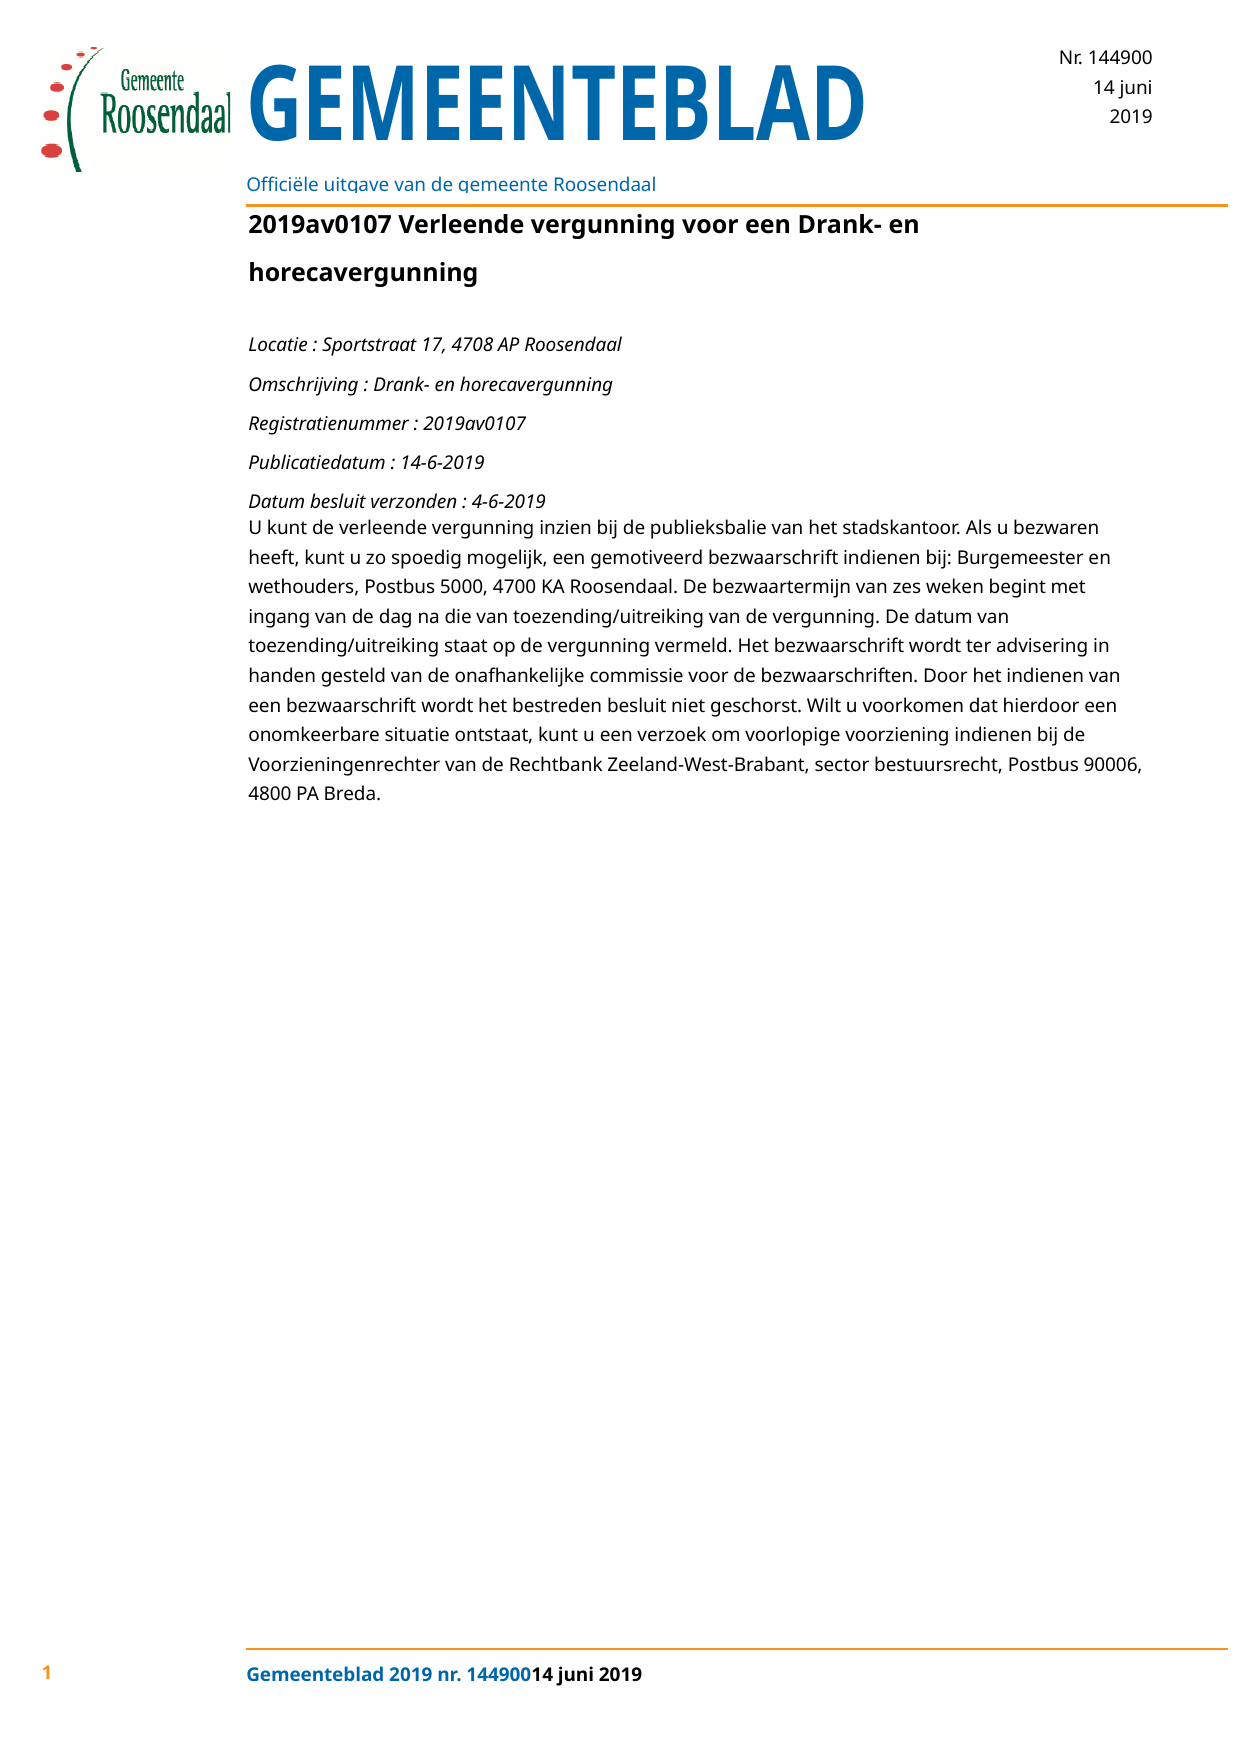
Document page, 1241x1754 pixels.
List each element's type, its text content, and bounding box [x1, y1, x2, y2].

text Datum besluit verzonden : 4-6-2019 [248, 488, 1152, 514]
text 2019av0107 Verleende vergunning voor een Drank- en horecavergunning [248, 207, 1152, 288]
text Publicatiedatum : 14-6-2019 [248, 449, 1152, 475]
text Locatie : Sportstraat 17, 4708 AP Roosendaal [248, 331, 1152, 357]
text Registratienummer : 2019av0107 [248, 410, 1152, 436]
picture [41, 47, 231, 172]
text U kunt de verleende vergunning inzien bij de publieksbalie van het stadskantoor. Als u bezwaren heeft, kunt u zo spoedig mogelijk, een gemotiveerd bezwaarschrift indienen bij: Burgemeester en wethouders, Postbus 5000, 4700 KA Roosendaal. De bezwaartermijn van zes weken begint met ingang van de dag na die van toezending/uitreiking van de vergunning. De datum van toezending/uitreiking staat op de vergunning vermeld. Het bezwaarschrift wordt ter advisering in handen gesteld van de onafhankelijke commissie voor de bezwaarschriften. Door het indienen van een bezwaarschrift wordt het bestreden besluit niet geschorst. Wilt u voorkomen dat hierdoor een onomkeerbare situatie ontstaat, kunt u een verzoek om voorlopige voorziening indienen bij de Voorzieningenrechter van de Rechtbank Zeeland-West-Brabant, sector bestuursrecht, Postbus 90006, 4800 PA Breda. [248, 514, 1152, 806]
text Omschrijving : Drank- en horecavergunning [248, 371, 1152, 396]
